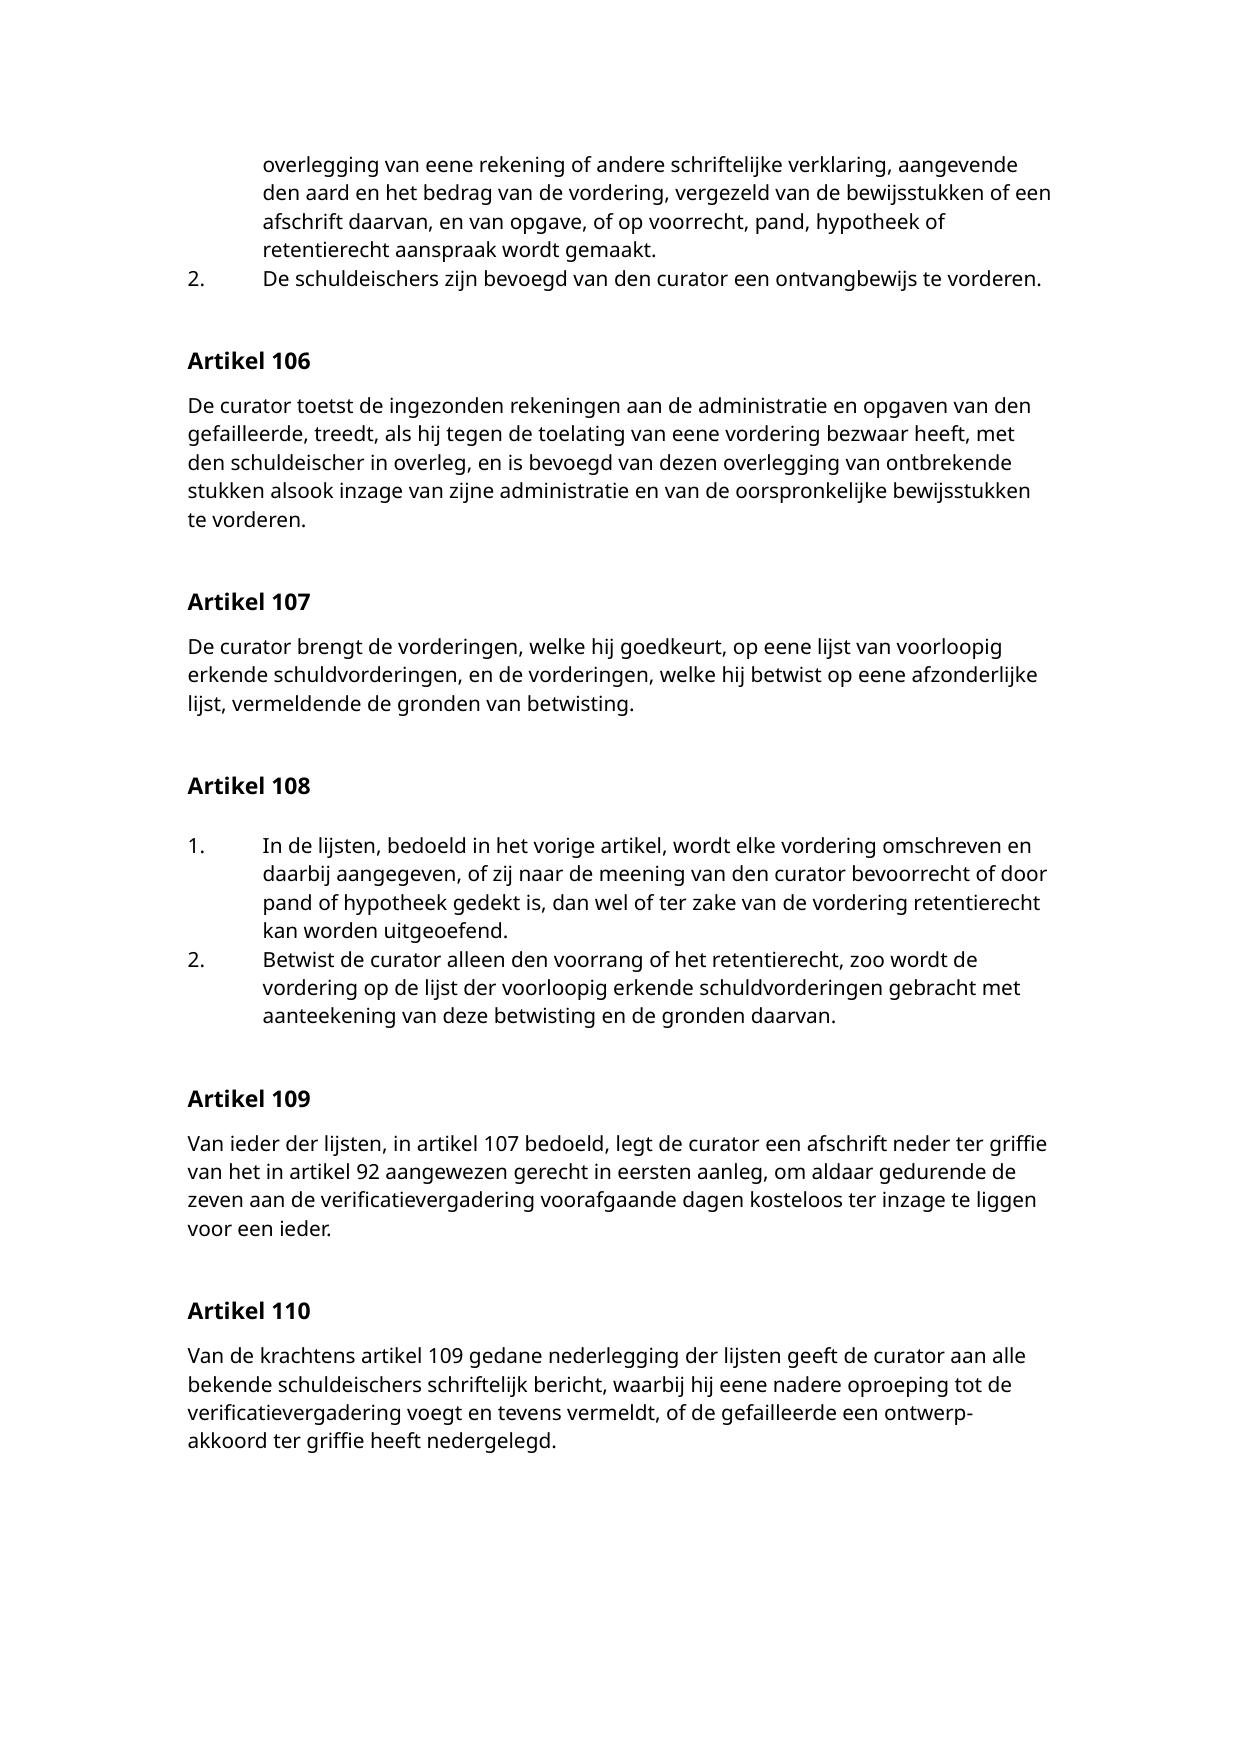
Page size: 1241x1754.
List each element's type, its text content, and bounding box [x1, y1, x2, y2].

subtitle Artikel 110 [187, 1295, 1053, 1326]
subtitle Artikel 106 [187, 345, 1053, 376]
text De curator brengt de vorderingen, welke hij goedkeurt, op eene lijst van voorloopig erkende schuldvorderingen, en de vorderingen, welke hij betwist op eene afzonderlijke lijst, vermeldende de gronden van betwisting. [187, 632, 1053, 717]
subtitle Artikel 107 [187, 586, 1053, 617]
text De curator toetst de ingezonden rekeningen aan de administratie en opgaven van den gefailleerde, treedt, als hij tegen de toelating van eene vordering bezwaar heeft, met den schuldeischer in overleg, en is bevoegd van dezen overlegging van ontbrekende stukken alsook inzage van zijne administratie en van de oorspronkelijke bewijsstukken te vorderen. [187, 391, 1053, 533]
text Van de krachtens artikel 109 gedane nederlegging der lijsten geeft de curator aan alle bekende schuldeischers schriftelijk bericht, waarbij hij eene nadere oproeping tot de verificatievergadering voegt en tevens vermeldt, of de gefailleerde een ontwerp-akkoord ter griffie heeft nedergelegd. [187, 1341, 1053, 1455]
list De schuldeischers zijn bevoegd van den curator een ontvangbewijs te vorderen. [187, 264, 1053, 292]
subtitle Artikel 108 [187, 770, 1053, 801]
list Betwist de curator alleen den voorrang of het retentierecht, zoo wordt de vordering op de lijst der voorloopig erkende schuldvorderingen gebracht met aanteekening van deze betwisting en de gronden daarvan. [187, 945, 1053, 1030]
list overlegging van eene rekening of andere schriftelijke verklaring, aangevende den aard en het bedrag van de vordering, vergezeld van de bewijsstukken of een afschrift daarvan, en van opgave, of op voorrecht, pand, hypotheek of retentierecht aanspraak wordt gemaakt. [187, 150, 1053, 264]
subtitle Artikel 109 [187, 1082, 1053, 1114]
list In de lijsten, bedoeld in het vorige artikel, wordt elke vordering omschreven en daarbij aangegeven, of zij naar de meening van den curator bevoorrecht of door pand of hypotheek gedekt is, dan wel of ter zake van de vordering retentierecht kan worden uitgeoefend. [187, 831, 1053, 945]
text Van ieder der lijsten, in artikel 107 bedoeld, legt de curator een afschrift neder ter griffie van het in artikel 92 aangewezen gerecht in eersten aanleg, om aldaar gedurende de zeven aan de verificatievergadering voorafgaande dagen kosteloos ter inzage te liggen voor een ieder. [187, 1129, 1053, 1242]
